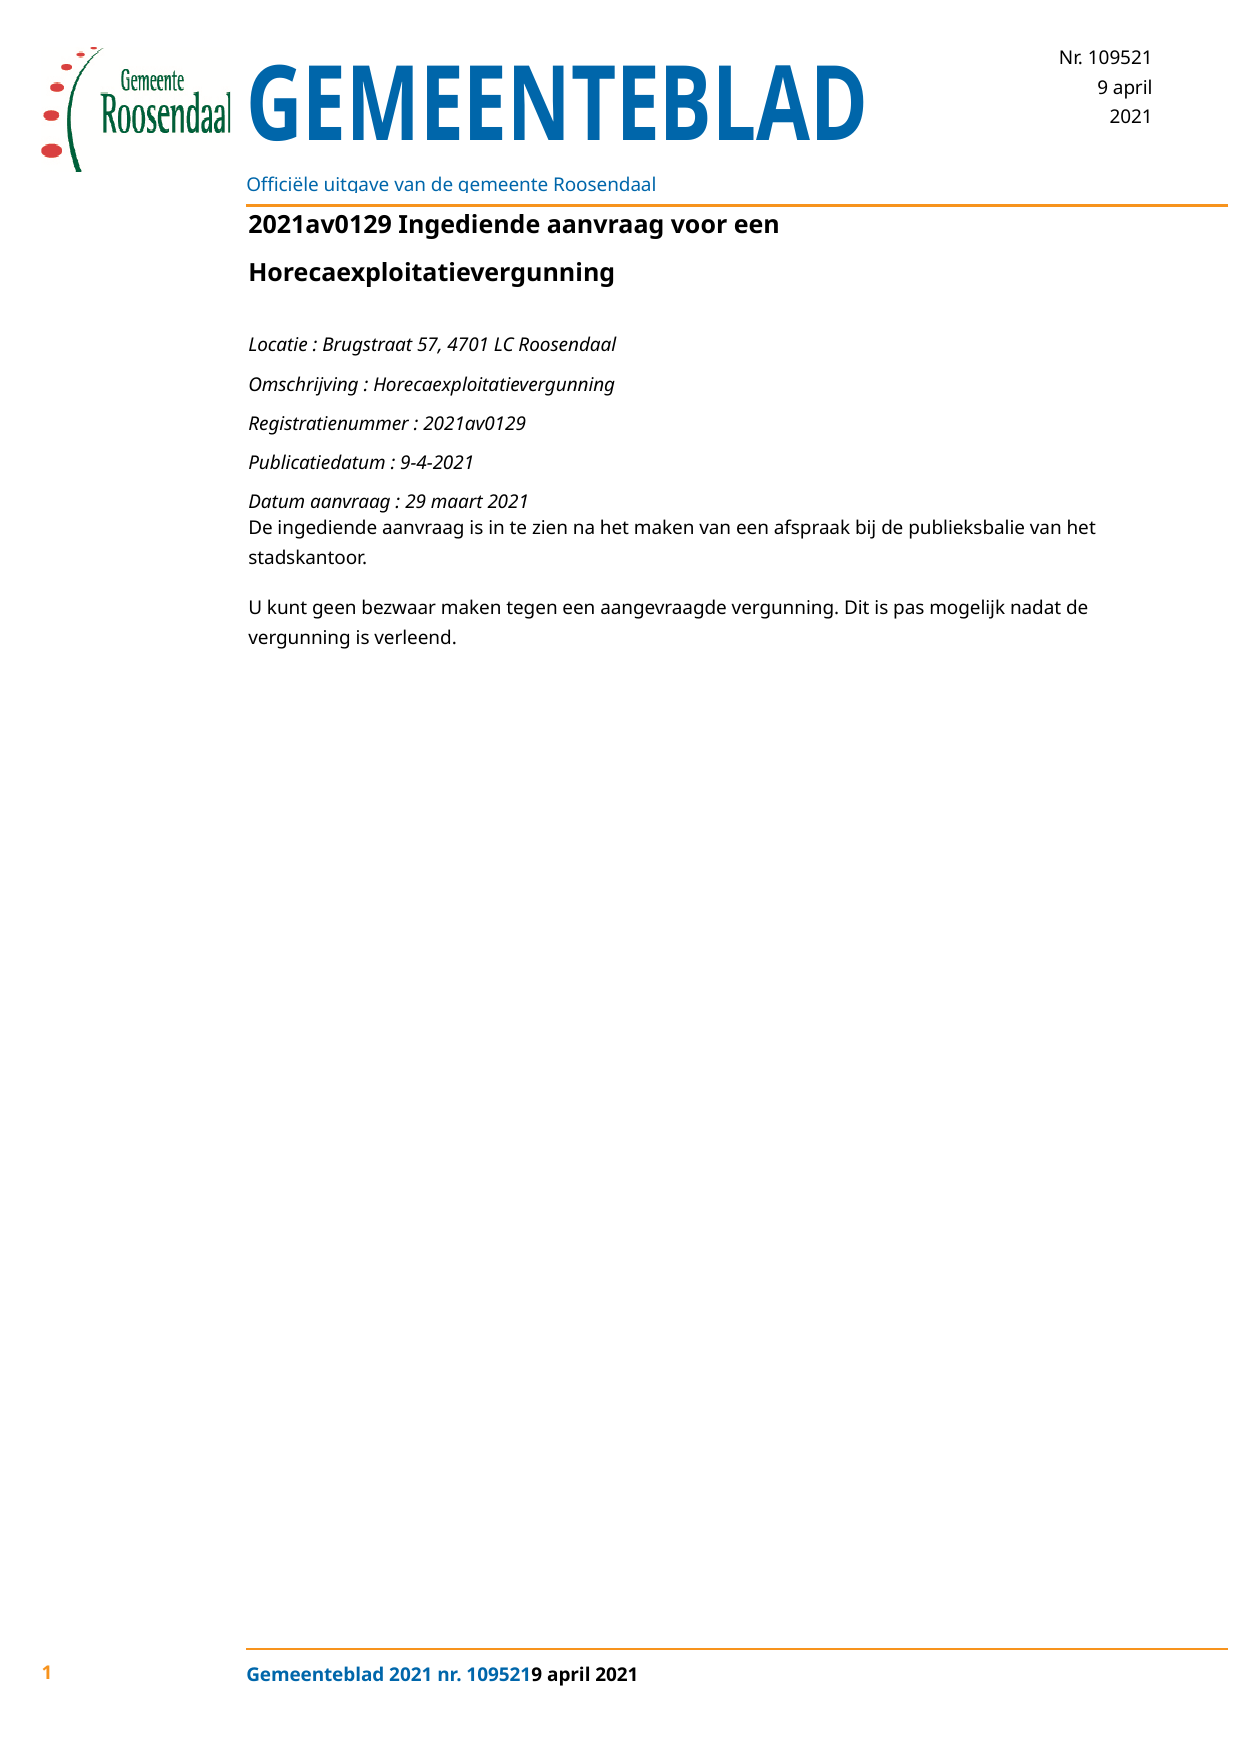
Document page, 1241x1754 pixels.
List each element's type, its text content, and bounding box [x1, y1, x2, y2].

picture [41, 47, 231, 172]
text Locatie : Brugstraat 57, 4701 LC Roosendaal [248, 331, 1152, 357]
text De ingediende aanvraag is in te zien na het maken van een afspraak bij de publieksbalie van het stadskantoor. [248, 514, 1152, 569]
text 2021av0129 Ingediende aanvraag voor een Horecaexploitatievergunning [248, 207, 1152, 288]
text U kunt geen bezwaar maken tegen een aangevraagde vergunning. Dit is pas mogelijk nadat de vergunning is verleend. [248, 594, 1152, 649]
text Publicatiedatum : 9-4-2021 [248, 449, 1152, 475]
text Datum aanvraag : 29 maart 2021 [248, 488, 1152, 514]
text Registratienummer : 2021av0129 [248, 410, 1152, 436]
text Omschrijving : Horecaexploitatievergunning [248, 371, 1152, 396]
